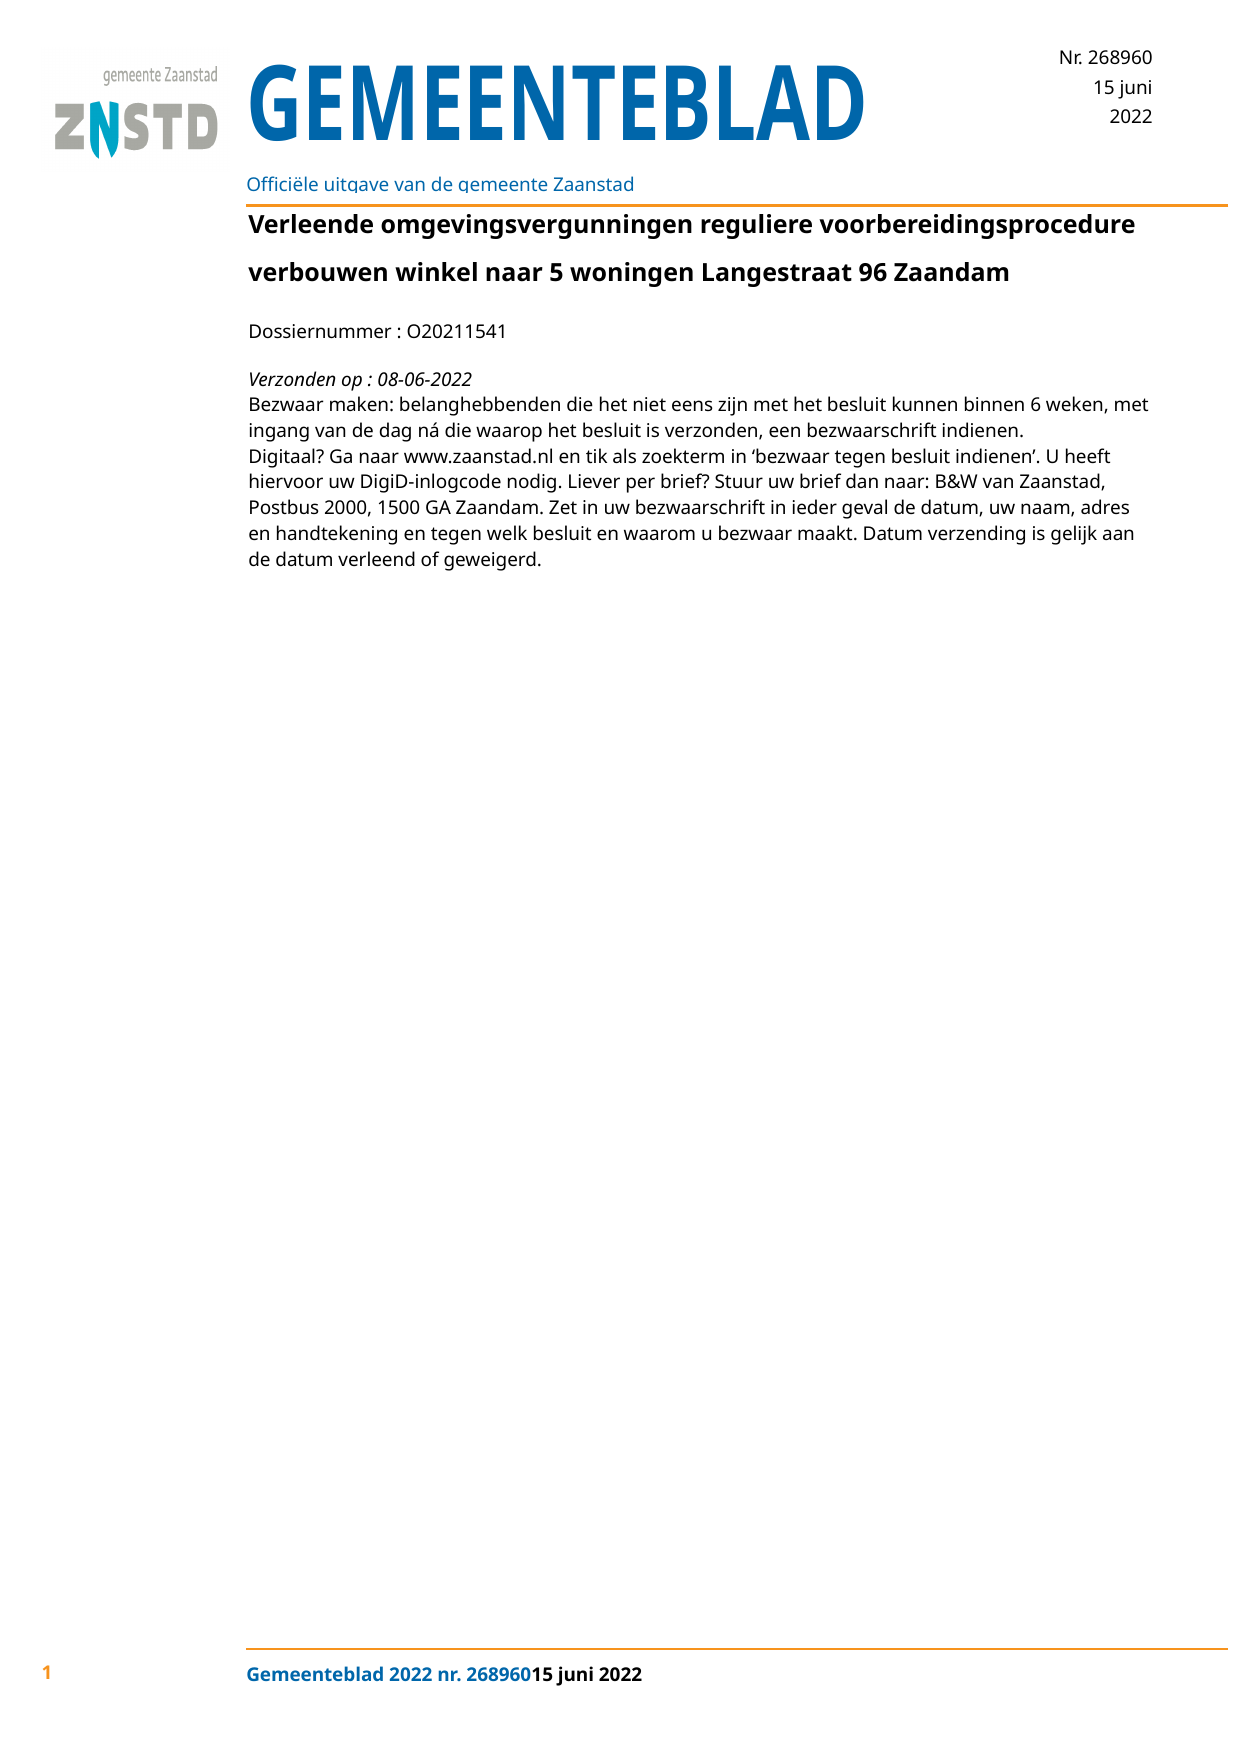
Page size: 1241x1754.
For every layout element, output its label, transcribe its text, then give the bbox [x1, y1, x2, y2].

picture [41, 47, 231, 172]
text Verzonden op : 08-06-2022 [248, 366, 1152, 391]
text Verleende omgevingsvergunningen reguliere voorbereidingsprocedure verbouwen winkel naar 5 woningen Langestraat 96 Zaandam [248, 207, 1152, 288]
text Bezwaar maken: belanghebbenden die het niet eens zijn met het besluit kunnen binnen 6 weken, met ingang van de dag ná die waarop het besluit is verzonden, een bezwaarschrift indienen. [248, 391, 1152, 443]
text Digitaal? Ga naar www.zaanstad.nl en tik als zoekterm in ‘bezwaar tegen besluit indienen’. U heeft hiervoor uw DigiD-inlogcode nodig. Liever per brief? Stuur uw brief dan naar: B&W van Zaanstad, Postbus 2000, 1500 GA Zaandam. Zet in uw bezwaarschrift in ieder geval de datum, uw naam, adres en handtekening en tegen welk besluit en waarom u bezwaar maakt. Datum verzending is gelijk aan de datum verleend of geweigerd. [248, 443, 1152, 572]
text Dossiernummer : O20211541 [248, 318, 1152, 344]
